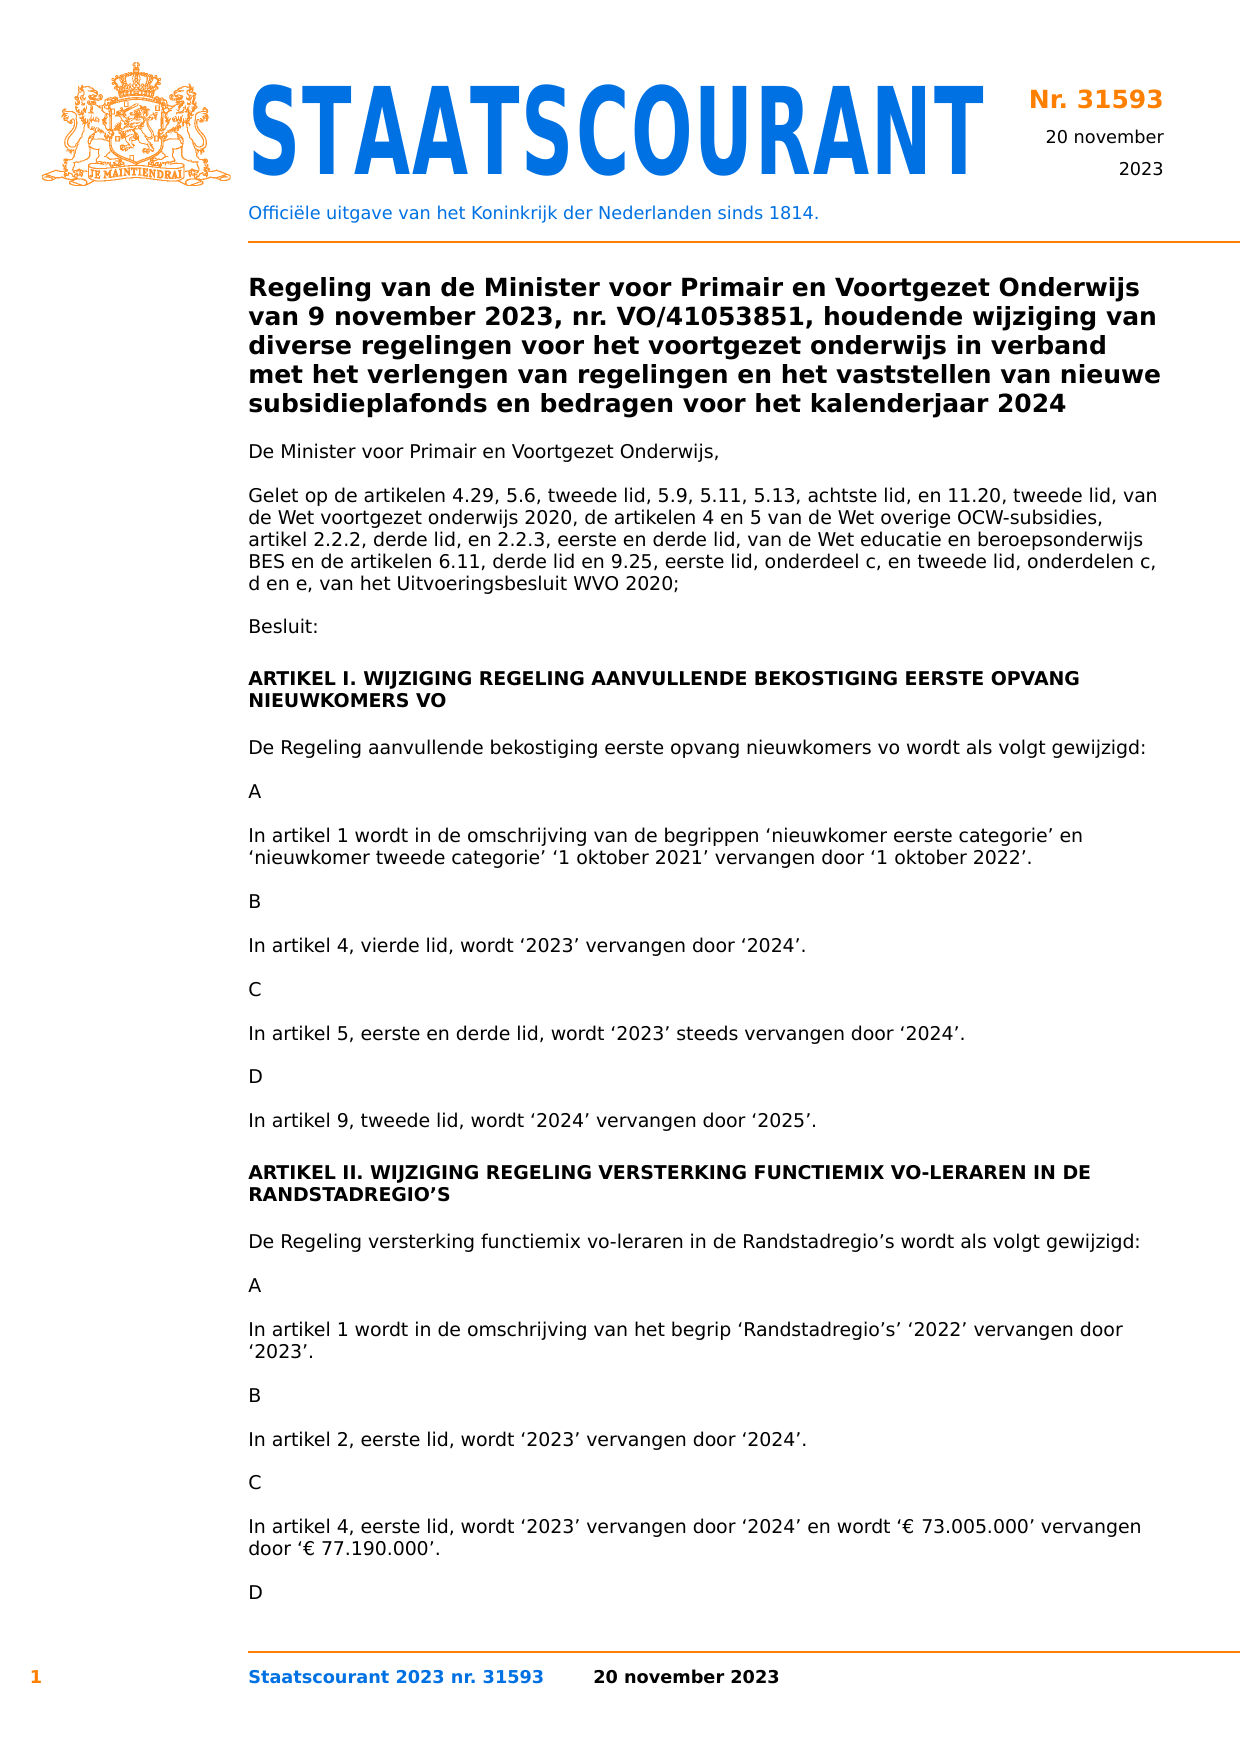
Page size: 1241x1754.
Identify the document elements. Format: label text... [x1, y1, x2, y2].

table_header [25, 62, 248, 241]
subtitle ARTIKEL I. WIJZIGING REGELING AANVULLENDE BEKOSTIGING EERSTE OPVANG NIEUWKOMERS VO [248, 668, 1163, 712]
table_header STAATSCOURANT [248, 62, 998, 203]
text In artikel 9, tweede lid, wordt ‘2024’ vervangen door ‘2025’. [248, 1110, 1163, 1132]
text A [248, 781, 1163, 803]
text C [248, 978, 1163, 1001]
text D [248, 1582, 1163, 1604]
text De Regeling versterking functiemix vo-leraren in de Randstadregio’s wordt als volgt gewijzigd: [248, 1231, 1163, 1253]
table_cell Officiële uitgave van het Koninkrijk der Nederlanden sinds 1814. [248, 203, 1240, 241]
text De Minister voor Primair en Voortgezet Onderwijs, [248, 441, 1163, 463]
text In artikel 5, eerste en derde lid, wordt ‘2023’ steeds vervangen door ‘2024’. [248, 1022, 1163, 1044]
text D [248, 1066, 1163, 1088]
text De Regeling aanvullende bekostiging eerste opvang nieuwkomers vo wordt als volgt gewijzigd: [248, 737, 1163, 759]
text Gelet op de artikelen 4.29, 5.6, tweede lid, 5.9, 5.11, 5.13, achtste lid, en 11.20, tweede lid, van de Wet voortgezet onderwijs 2020, de artikelen 4 en 5 van de Wet overige OCW-subsidies, artikel 2.2.2, derde lid, en 2.2.3, eerste en derde lid, van de Wet educatie en beroepsonderwijs BES en de artikelen 6.11, derde lid en 9.25, eerste lid, onderdeel c, en tweede lid, onderdelen c, d en e, van het Uitvoeringsbesluit WVO 2020; [248, 484, 1163, 594]
subtitle Regeling van de Minister voor Primair en Voortgezet Onderwijs van 9 november 2023, nr. VO/41053851, houdende wijziging van diverse regelingen voor het voortgezet onderwijs in verband met het verlengen van regelingen en het vaststellen van nieuwe subsidieplafonds en bedragen voor het kalenderjaar 2024 [248, 273, 1163, 419]
text B [248, 891, 1163, 913]
text In artikel 4, eerste lid, wordt ‘2023’ vervangen door ‘2024’ en wordt ‘€ 73.005.000’ vervangen door ‘€ 77.190.000’. [248, 1516, 1163, 1560]
text In artikel 4, vierde lid, wordt ‘2023’ vervangen door ‘2024’. [248, 935, 1163, 957]
picture [41, 62, 231, 186]
text In artikel 2, eerste lid, wordt ‘2023’ vervangen door ‘2024’. [248, 1428, 1163, 1450]
text C [248, 1472, 1163, 1494]
text In artikel 1 wordt in de omschrijving van het begrip ‘Randstadregio’s’ ‘2022’ vervangen door ‘2023’. [248, 1319, 1163, 1363]
table_header Nr. 31593 [998, 62, 1240, 121]
text B [248, 1384, 1163, 1407]
table_cell 20 november [998, 121, 1240, 153]
subtitle ARTIKEL II. WIJZIGING REGELING VERSTERKING FUNCTIEMIX VO-LERAREN IN DE RANDSTADREGIO’S [248, 1162, 1163, 1206]
text In artikel 1 wordt in de omschrijving van de begrippen ‘nieuwkomer eerste categorie’ en ‘nieuwkomer tweede categorie’ ‘1 oktober 2021’ vervangen door ‘1 oktober 2022’. [248, 825, 1163, 869]
text A [248, 1275, 1163, 1297]
text Besluit: [248, 616, 1163, 638]
table_cell 2023 [998, 153, 1240, 203]
